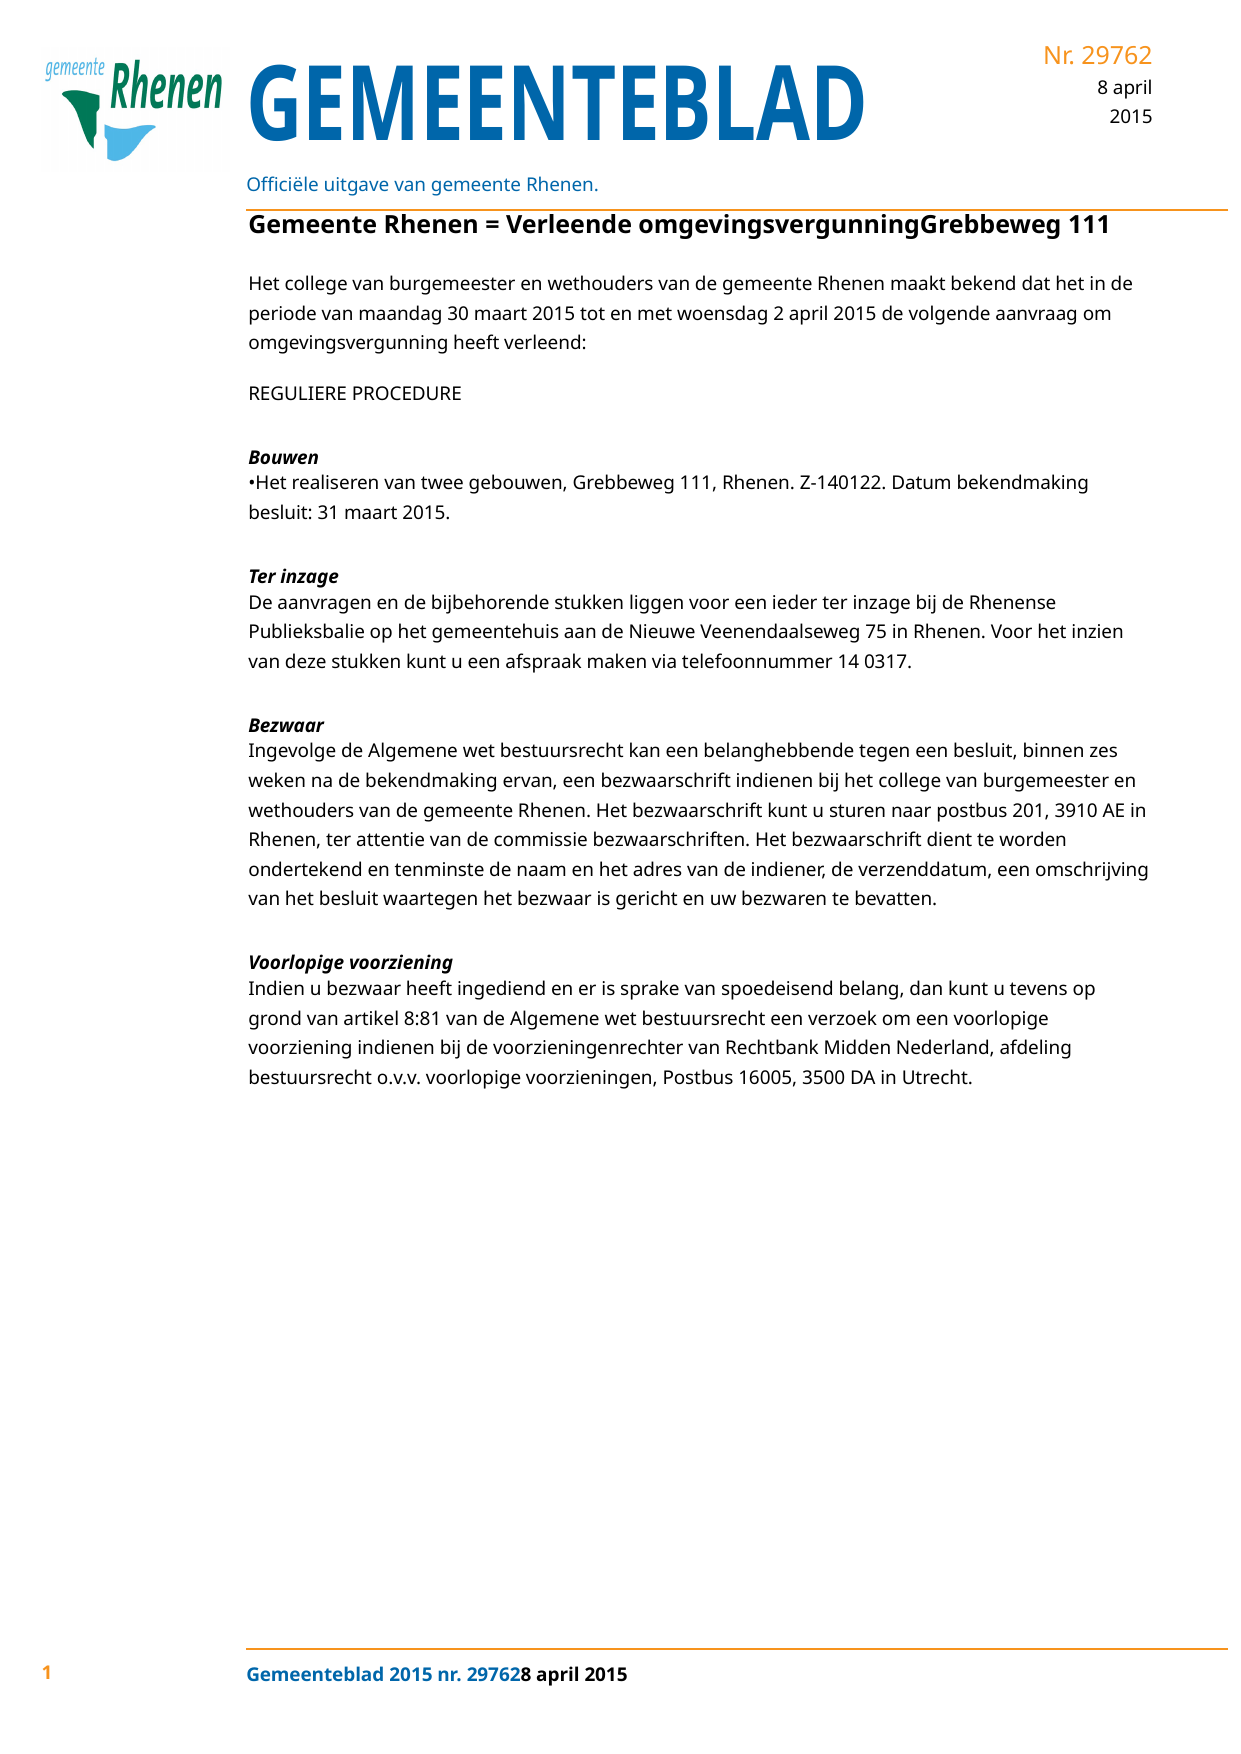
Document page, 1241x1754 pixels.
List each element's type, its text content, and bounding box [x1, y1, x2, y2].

picture [41, 47, 231, 172]
text Ter inzage [248, 563, 1152, 589]
text Voorlopige voorziening [248, 949, 1152, 975]
text Bouwen [248, 444, 1152, 469]
text •Het realiseren van twee gebouwen, Grebbeweg 111, Rhenen. Z-140122. Datum bekendmaking besluit: 31 maart 2015. [248, 469, 1152, 525]
text Het college van burgemeester en wethouders van de gemeente Rhenen maakt bekend dat het in de periode van maandag 30 maart 2015 tot en met woensdag 2 april 2015 de volgende aanvraag om omgevingsvergunning heeft verleend: [248, 270, 1152, 355]
text Indien u bezwaar heeft ingediend en er is sprake van spoedeisend belang, dan kunt u tevens op grond van artikel 8:81 van de Algemene wet bestuursrecht een verzoek om een voorlopige voorziening indienen bij de voorzieningenrechter van Rechtbank Midden Nederland, afdeling bestuursrecht o.v.v. voorlopige voorzieningen, Postbus 16005, 3500 DA in Utrecht. [248, 975, 1152, 1090]
text De aanvragen en de bijbehorende stukken liggen voor een ieder ter inzage bij de Rhenense Publieksbalie op het gemeentehuis aan de Nieuwe Veenendaalseweg 75 in Rhenen. Voor het inzien van deze stukken kunt u een afspraak maken via telefoonnummer 14 0317. [248, 589, 1152, 674]
text Bezwaar [248, 712, 1152, 738]
text Ingevolge de Algemene wet bestuursrecht kan een belanghebbende tegen een besluit, binnen zes weken na de bekendmaking ervan, een bezwaarschrift indienen bij het college van burgemeester en wethouders van de gemeente Rhenen. Het bezwaarschrift kunt u sturen naar postbus 201, 3910 AE in Rhenen, ter attentie van de commissie bezwaarschriften. Het bezwaarschrift dient te worden ondertekend en tenminste de naam en het adres van de indiener, de verzenddatum, een omschrijving van het besluit waartegen het bezwaar is gericht en uw bezwaren te bevatten. [248, 738, 1152, 911]
text REGULIERE PROCEDURE [248, 380, 1152, 406]
text Gemeente Rhenen = Verleende omgevingsvergunningGrebbeweg 111 [248, 211, 1152, 241]
